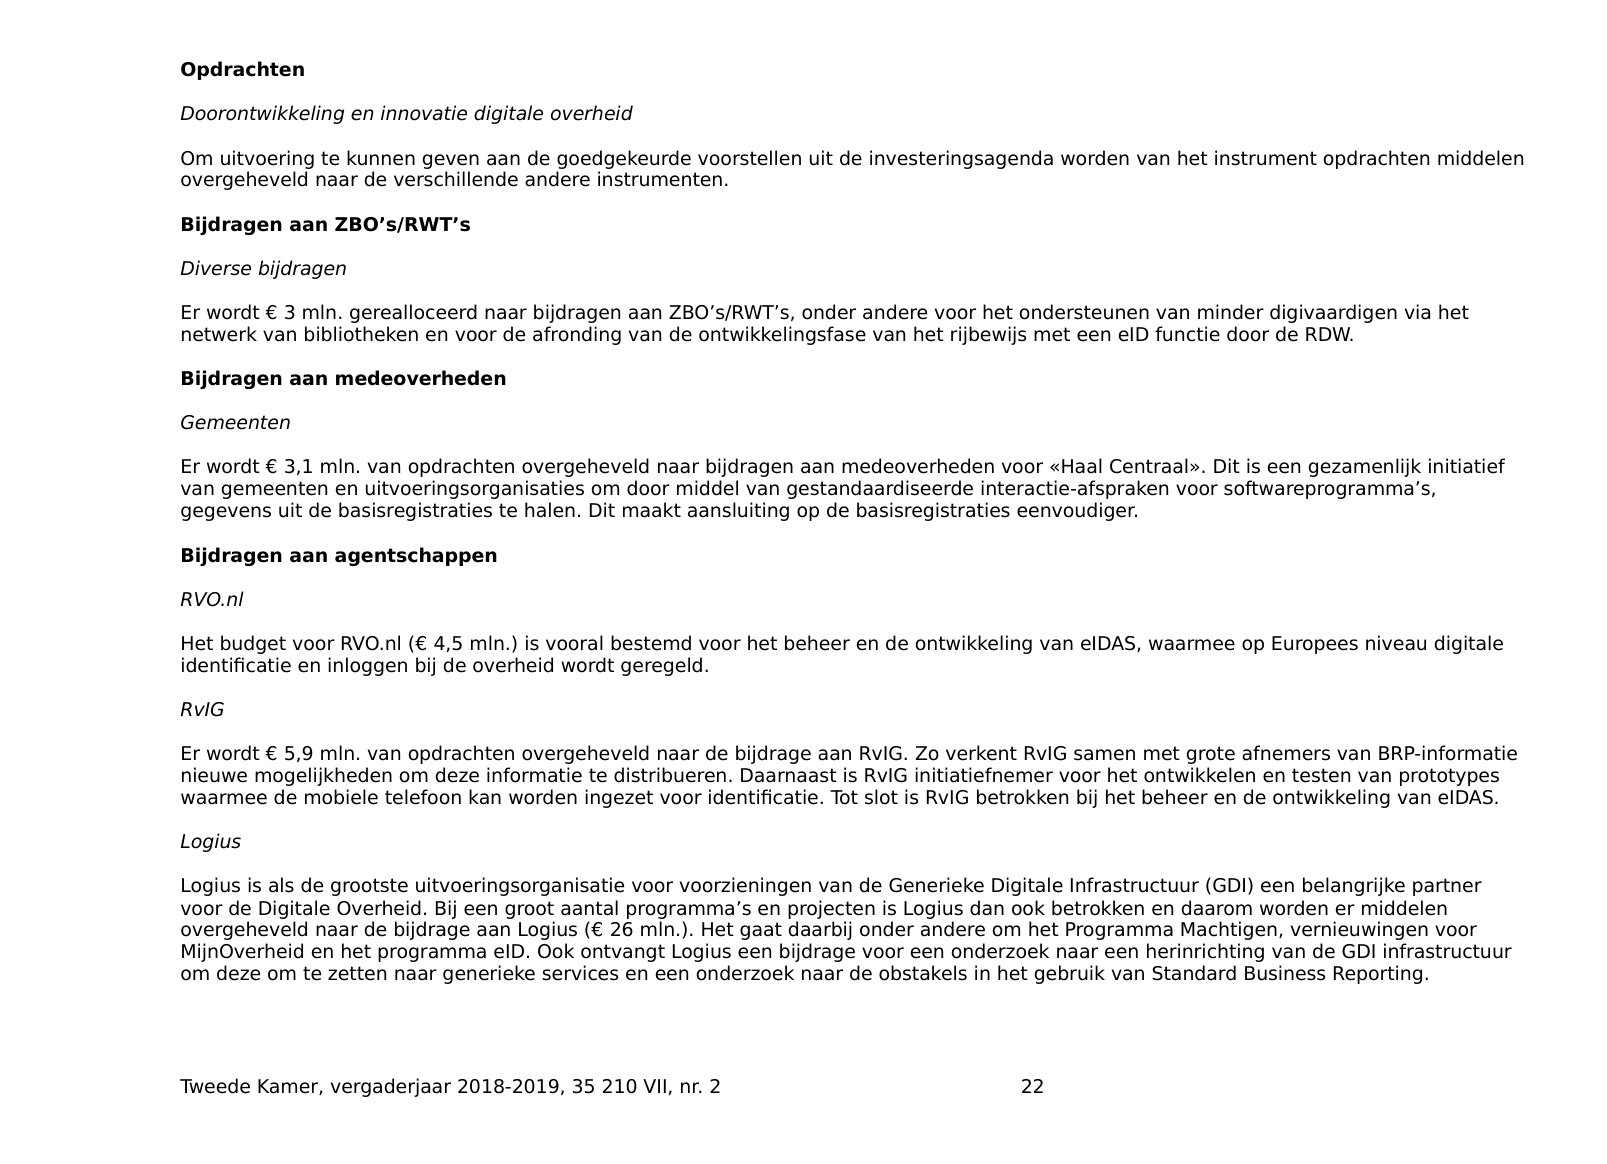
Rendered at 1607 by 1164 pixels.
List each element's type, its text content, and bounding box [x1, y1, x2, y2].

subtitle Gemeenten [180, 412, 1529, 434]
text Er wordt € 5,9 mln. van opdrachten overgeheveld naar de bijdrage aan RvIG. Zo verkent RvIG samen met grote afnemers van BRP-informatie nieuwe mogelijkheden om deze informatie te distribueren. Daarnaast is RvIG initiatiefnemer voor het ontwikkelen en testen van prototypes waarmee de mobiele telefoon kan worden ingezet voor identificatie. Tot slot is RvIG betrokken bij het beheer en de ontwikkeling van eIDAS. [180, 743, 1529, 809]
subtitle Diverse bijdragen [180, 258, 1529, 280]
subtitle Doorontwikkeling en innovatie digitale overheid [180, 103, 1529, 125]
text Er wordt € 3 mln. gerealloceerd naar bijdragen aan ZBO’s/RWT’s, onder andere voor het ondersteunen van minder digivaardigen via het netwerk van bibliotheken en voor de afronding van de ontwikkelingsfase van het rijbewijs met een eID functie door de RDW. [180, 302, 1529, 346]
subtitle RvIG [180, 699, 1529, 721]
subtitle Bijdragen aan medeoverheden [180, 368, 1529, 390]
subtitle Bijdragen aan ZBO’s/RWT’s [180, 213, 1529, 236]
subtitle RVO.nl [180, 589, 1529, 611]
subtitle Bijdragen aan agentschappen [180, 544, 1529, 566]
text Er wordt € 3,1 mln. van opdrachten overgeheveld naar bijdragen aan medeoverheden voor «Haal Centraal». Dit is een gezamenlijk initiatief van gemeenten en uitvoeringsorganisaties om door middel van gestandaardiseerde interactie-afspraken voor softwareprogramma’s, gegevens uit de basisregistraties te halen. Dit maakt aansluiting op de basisregistraties eenvoudiger. [180, 456, 1529, 522]
subtitle Opdrachten [180, 59, 1529, 81]
text Logius is als de grootste uitvoeringsorganisatie voor voorzieningen van de Generieke Digitale Infrastructuur (GDI) een belangrijke partner voor de Digitale Overheid. Bij een groot aantal programma’s en projecten is Logius dan ook betrokken en daarom worden er middelen overgeheveld naar de bijdrage aan Logius (€ 26 mln.). Het gaat daarbij onder andere om het Programma Machtigen, vernieuwingen voor MijnOverheid en het programma eID. Ook ontvangt Logius een bijdrage voor een onderzoek naar een herinrichting van de GDI infrastructuur om deze om te zetten naar generieke services en een onderzoek naar de obstakels in het gebruik van Standard Business Reporting. [180, 875, 1529, 985]
subtitle Logius [180, 831, 1529, 853]
text Het budget voor RVO.nl (€ 4,5 mln.) is vooral bestemd voor het beheer en de ontwikkeling van eIDAS, waarmee op Europees niveau digitale identificatie en inloggen bij de overheid wordt geregeld. [180, 633, 1529, 677]
text Om uitvoering te kunnen geven aan de goedgekeurde voorstellen uit de investeringsagenda worden van het instrument opdrachten middelen overgeheveld naar de verschillende andere instrumenten. [180, 147, 1529, 191]
